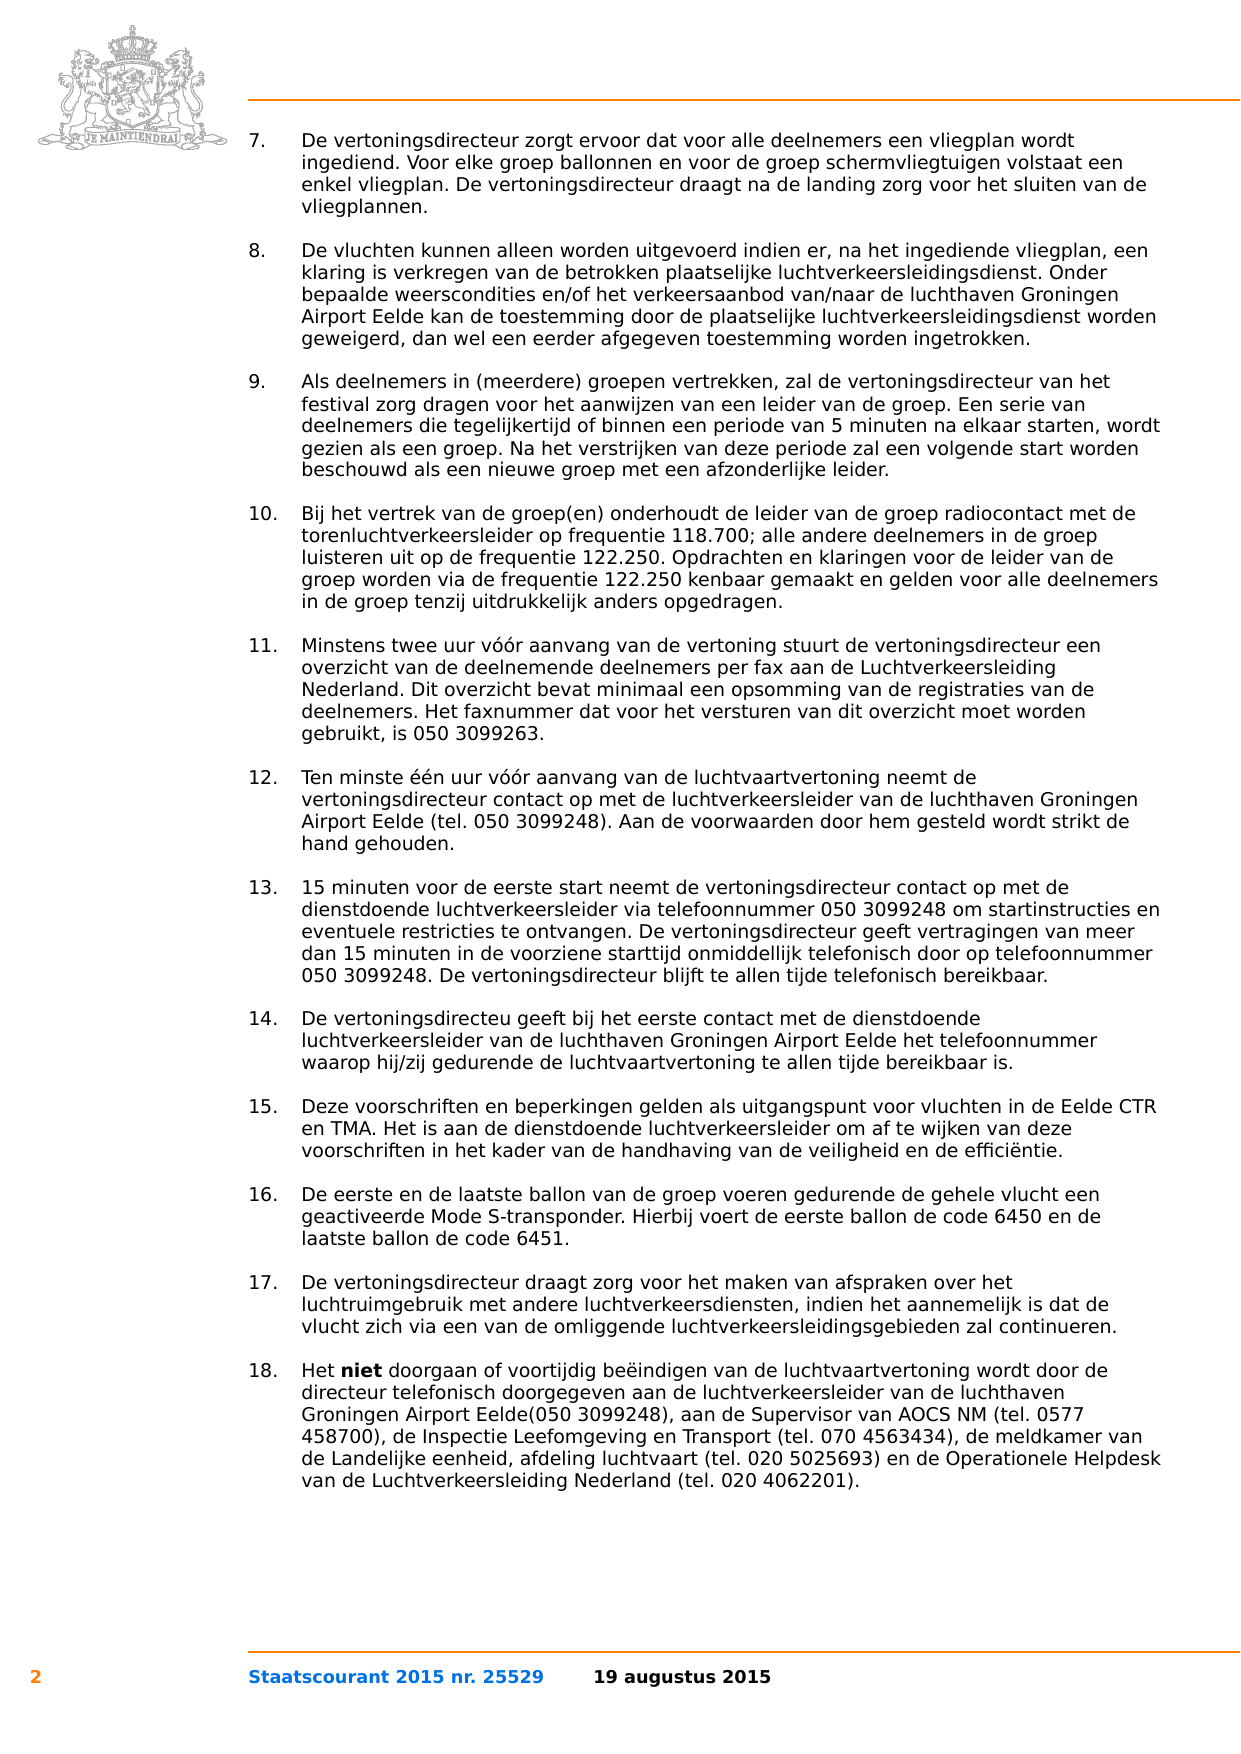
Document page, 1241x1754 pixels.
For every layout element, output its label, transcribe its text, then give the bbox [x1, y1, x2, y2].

text 15. Deze voorschriften en beperkingen gelden als uitgangspunt voor vluchten in de Eelde CTR en TMA. Het is aan de dienstdoende luchtverkeersleider om af te wijken van deze voorschriften in het kader van de handhaving van de veiligheid en de efficiëntie. [248, 1096, 1163, 1162]
text 12. Ten minste één uur vóór aanvang van de luchtvaartvertoning neemt de vertoningsdirecteur contact op met de luchtverkeersleider van de luchthaven Groningen Airport Eelde (tel. 050 3099248). Aan de voorwaarden door hem gesteld wordt strikt de hand gehouden. [248, 767, 1163, 855]
text 7. De vertoningsdirecteur zorgt ervoor dat voor alle deelnemers een vliegplan wordt ingediend. Voor elke groep ballonnen en voor de groep schermvliegtuigen volstaat een enkel vliegplan. De vertoningsdirecteur draagt na de landing zorg voor het sluiten van de vliegplannen. [248, 130, 1163, 218]
text 17. De vertoningsdirecteur draagt zorg voor het maken van afspraken over het luchtruimgebruik met andere luchtverkeersdiensten, indien het aannemelijk is dat de vlucht zich via een van de omliggende luchtverkeersleidingsgebieden zal continueren. [248, 1272, 1163, 1338]
text 9. Als deelnemers in (meerdere) groepen vertrekken, zal de vertoningsdirecteur van het festival zorg dragen voor het aanwijzen van een leider van de groep. Een serie van deelnemers die tegelijkertijd of binnen een periode van 5 minuten na elkaar starten, wordt gezien als een groep. Na het verstrijken van deze periode zal een volgende start worden beschouwd als een nieuwe groep met een afzonderlijke leider. [248, 371, 1163, 481]
text 14. De vertoningsdirecteu geeft bij het eerste contact met de dienstdoende luchtverkeersleider van de luchthaven Groningen Airport Eelde het telefoonnummer waarop hij/zij gedurende de luchtvaartvertoning te allen tijde bereikbaar is. [248, 1008, 1163, 1074]
text 18. Het niet doorgaan of voortijdig beëindigen van de luchtvaartvertoning wordt door de directeur telefonisch doorgegeven aan de luchtverkeersleider van de luchthaven Groningen Airport Eelde(050 3099248), aan de Supervisor van AOCS NM (tel. 0577 458700), de Inspectie Leefomgeving en Transport (tel. 070 4563434), de meldkamer van de Landelijke eenheid, afdeling luchtvaart (tel. 020 5025693) en de Operationele Helpdesk van de Luchtverkeersleiding Nederland (tel. 020 4062201). [248, 1359, 1163, 1491]
text 16. De eerste en de laatste ballon van de groep voeren gedurende de gehele vlucht een geactiveerde Mode S-transponder. Hierbij voert de eerste ballon de code 6450 en de laatste ballon de code 6451. [248, 1184, 1163, 1250]
text 13. 15 minuten voor de eerste start neemt de vertoningsdirecteur contact op met de dienstdoende luchtverkeersleider via telefoonnummer 050 3099248 om startinstructies en eventuele restricties te ontvangen. De vertoningsdirecteur geeft vertragingen van meer dan 15 minuten in de voorziene starttijd onmiddellijk telefonisch door op telefoonnummer 050 3099248. De vertoningsdirecteur blijft te allen tijde telefonisch bereikbaar. [248, 877, 1163, 986]
text 8. De vluchten kunnen alleen worden uitgevoerd indien er, na het ingediende vliegplan, een klaring is verkregen van de betrokken plaatselijke luchtverkeersleidingsdienst. Onder bepaalde weerscondities en/of het verkeersaanbod van/naar de luchthaven Groningen Airport Eelde kan de toestemming door de plaatselijke luchtverkeersleidingsdienst worden geweigerd, dan wel een eerder afgegeven toestemming worden ingetrokken. [248, 240, 1163, 349]
text 10. Bij het vertrek van de groep(en) onderhoudt de leider van de groep radiocontact met de torenluchtverkeersleider op frequentie 118.700; alle andere deelnemers in de groep luisteren uit op de frequentie 122.250. Opdrachten en klaringen voor de leider van de groep worden via de frequentie 122.250 kenbaar gemaakt en gelden voor alle deelnemers in de groep tenzij uitdrukkelijk anders opgedragen. [248, 503, 1163, 613]
picture [38, 25, 227, 150]
text 11. Minstens twee uur vóór aanvang van de vertoning stuurt de vertoningsdirecteur een overzicht van de deelnemende deelnemers per fax aan de Luchtverkeersleiding Nederland. Dit overzicht bevat minimaal een opsomming van de registraties van de deelnemers. Het faxnummer dat voor het versturen van dit overzicht moet worden gebruikt, is 050 3099263. [248, 635, 1163, 745]
